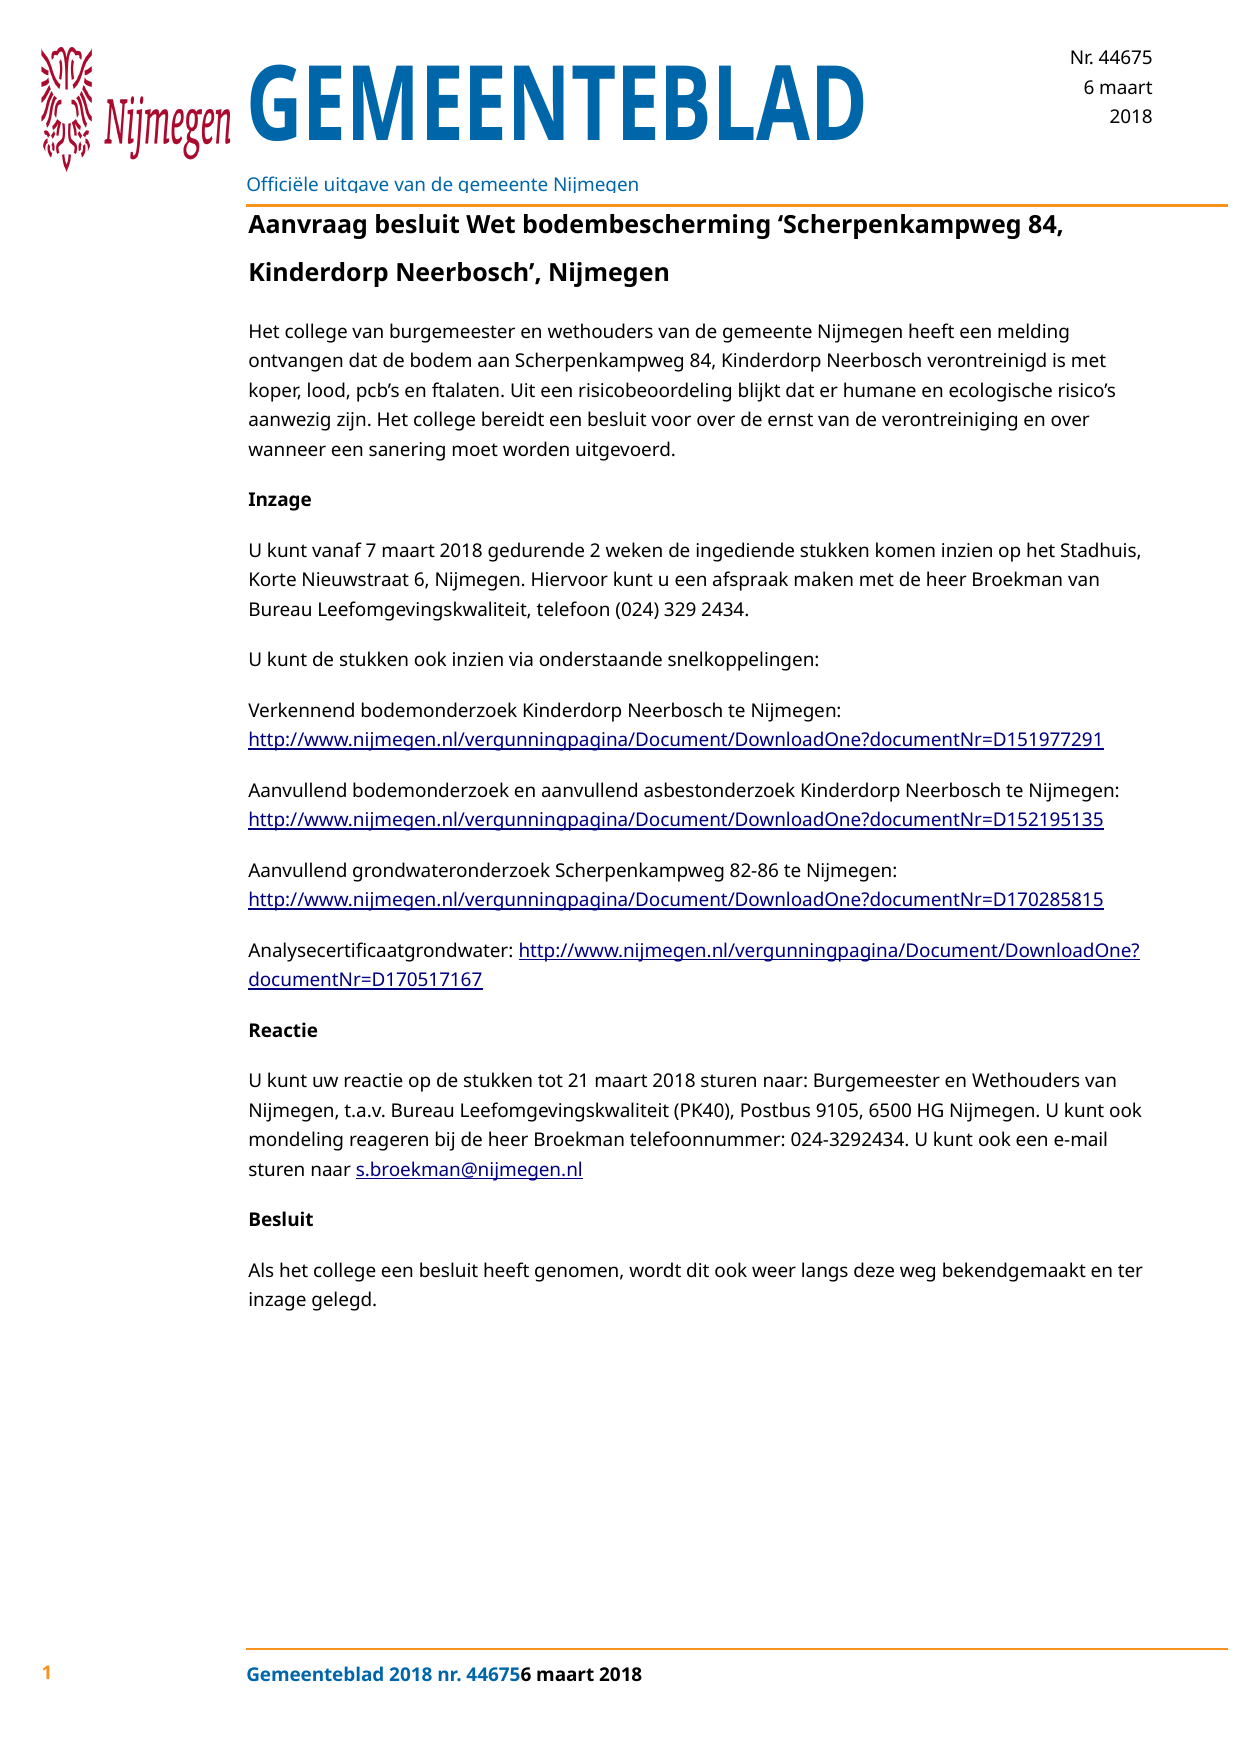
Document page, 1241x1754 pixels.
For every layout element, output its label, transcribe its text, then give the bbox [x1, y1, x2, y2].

text U kunt uw reactie op de stukken tot 21 maart 2018 sturen naar: Burgemeester en Wethouders van Nijmegen, t.a.v. Bureau Leefomgevingskwaliteit (PK40), Postbus 9105, 6500 HG Nijmegen. U kunt ook mondeling reageren bij de heer Broekman telefoonnummer: 024-3292434. U kunt ook een e-mail sturen naar s.broekman@nijmegen.nl [248, 1067, 1152, 1182]
text Verkennend bodemonderzoek Kinderdorp Neerbosch te Nijmegen: http://www.nijmegen.nl/vergunningpagina/Document/DownloadOne?documentNr=D151977291 [248, 697, 1152, 752]
text Besluit [248, 1207, 1152, 1232]
text Het college van burgemeester en wethouders van de gemeente Nijmegen heeft een melding ontvangen dat de bodem aan Scherpenkampweg 84, Kinderdorp Neerbosch verontreinigd is met koper, lood, pcb’s en ftalaten. Uit een risicobeoordeling blijkt dat er humane en ecologische risico’s aanwezig zijn. Het college bereidt een besluit voor over de ernst van de verontreiniging en over wanneer een sanering moet worden uitgevoerd. [248, 318, 1152, 462]
text U kunt vanaf 7 maart 2018 gedurende 2 weken de ingediende stukken komen inzien op het Stadhuis, Korte Nieuwstraat 6, Nijmegen. Hiervoor kunt u een afspraak maken met de heer Broekman van Bureau Leefomgevingskwaliteit, telefoon (024) 329 2434. [248, 537, 1152, 622]
text Aanvullend bodemonderzoek en aanvullend asbestonderzoek Kinderdorp Neerbosch te Nijmegen: http://www.nijmegen.nl/vergunningpagina/Document/DownloadOne?documentNr=D152195135 [248, 777, 1152, 832]
text U kunt de stukken ook inzien via onderstaande snelkoppelingen: [248, 647, 1152, 672]
picture [41, 47, 231, 172]
text Inzage [248, 487, 1152, 512]
text Als het college een besluit heeft genomen, wordt dit ook weer langs deze weg bekendgemaakt en ter inzage gelegd. [248, 1257, 1152, 1312]
text Reactie [248, 1017, 1152, 1043]
text Analysecertificaatgrondwater: http://www.nijmegen.nl/vergunningpagina/Document/DownloadOne?documentNr=D170517167 [248, 937, 1152, 992]
text Aanvullend grondwateronderzoek Scherpenkampweg 82-86 te Nijmegen: http://www.nijmegen.nl/vergunningpagina/Document/DownloadOne?documentNr=D170285815 [248, 857, 1152, 912]
text Aanvraag besluit Wet bodembescherming ‘Scherpenkampweg 84, Kinderdorp Neerbosch’, Nijmegen [248, 207, 1152, 288]
